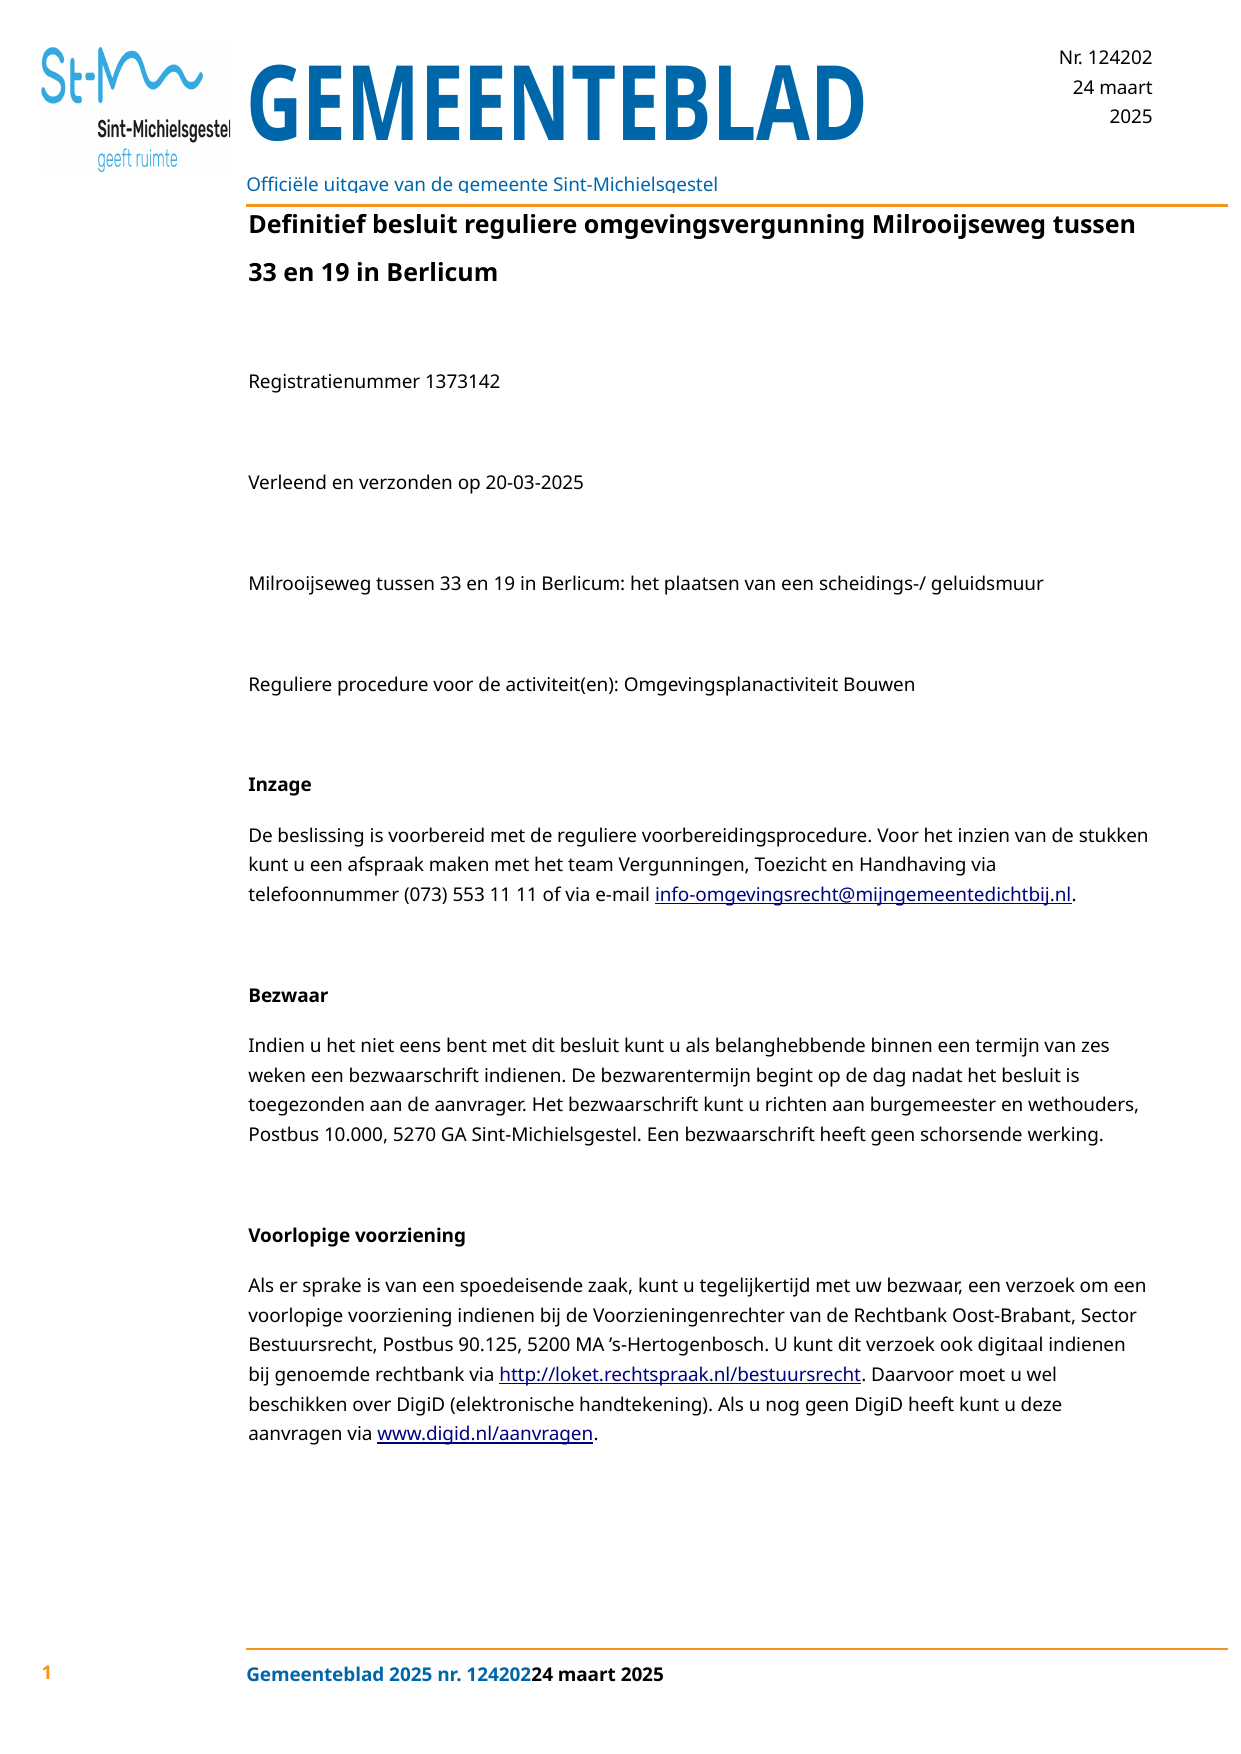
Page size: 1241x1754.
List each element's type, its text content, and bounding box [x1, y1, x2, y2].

text Definitief besluit reguliere omgevingsvergunning Milrooijseweg tussen 33 en 19 in Berlicum [248, 207, 1152, 288]
text Registratienummer 1373142 [248, 368, 1152, 394]
text Als er sprake is van een spoedeisende zaak, kunt u tegelijkertijd met uw bezwaar, een verzoek om een voorlopige voorziening indienen bij de Voorzieningenrechter van de Rechtbank Oost-Brabant, Sector Bestuursrecht, Postbus 90.125, 5200 MA ’s-Hertogenbosch. U kunt dit verzoek ook digitaal indienen bij genoemde rechtbank via http://loket.rechtspraak.nl/bestuursrecht. Daarvoor moet u wel beschikken over DigiD (elektronische handtekening). Als u nog geen DigiD heeft kunt u deze aanvragen via www.digid.nl/aanvragen. [248, 1272, 1152, 1446]
text Bezwaar [248, 982, 1152, 1008]
text Voorlopige voorziening [248, 1222, 1152, 1248]
text Reguliere procedure voor de activiteit(en): Omgevingsplanactiviteit Bouwen [248, 671, 1152, 697]
text Inzage [248, 772, 1152, 797]
picture [41, 47, 231, 172]
text Verleend en verzonden op 20-03-2025 [248, 469, 1152, 495]
text De beslissing is voorbereid met de reguliere voorbereidingsprocedure. Voor het inzien van de stukken kunt u een afspraak maken met het team Vergunningen, Toezicht en Handhaving via telefoonnummer (073) 553 11 11 of via e-mail info-omgevingsrecht@mijngemeentedichtbij.nl. [248, 822, 1152, 907]
text Indien u het niet eens bent met dit besluit kunt u als belanghebbende binnen een termijn van zes weken een bezwaarschrift indienen. De bezwarentermijn begint op de dag nadat het besluit is toegezonden aan de aanvrager. Het bezwaarschrift kunt u richten aan burgemeester en wethouders, Postbus 10.000, 5270 GA Sint-Michielsgestel. Een bezwaarschrift heeft geen schorsende werking. [248, 1032, 1152, 1147]
text Milrooijseweg tussen 33 en 19 in Berlicum: het plaatsen van een scheidings-/ geluidsmuur [248, 570, 1152, 596]
